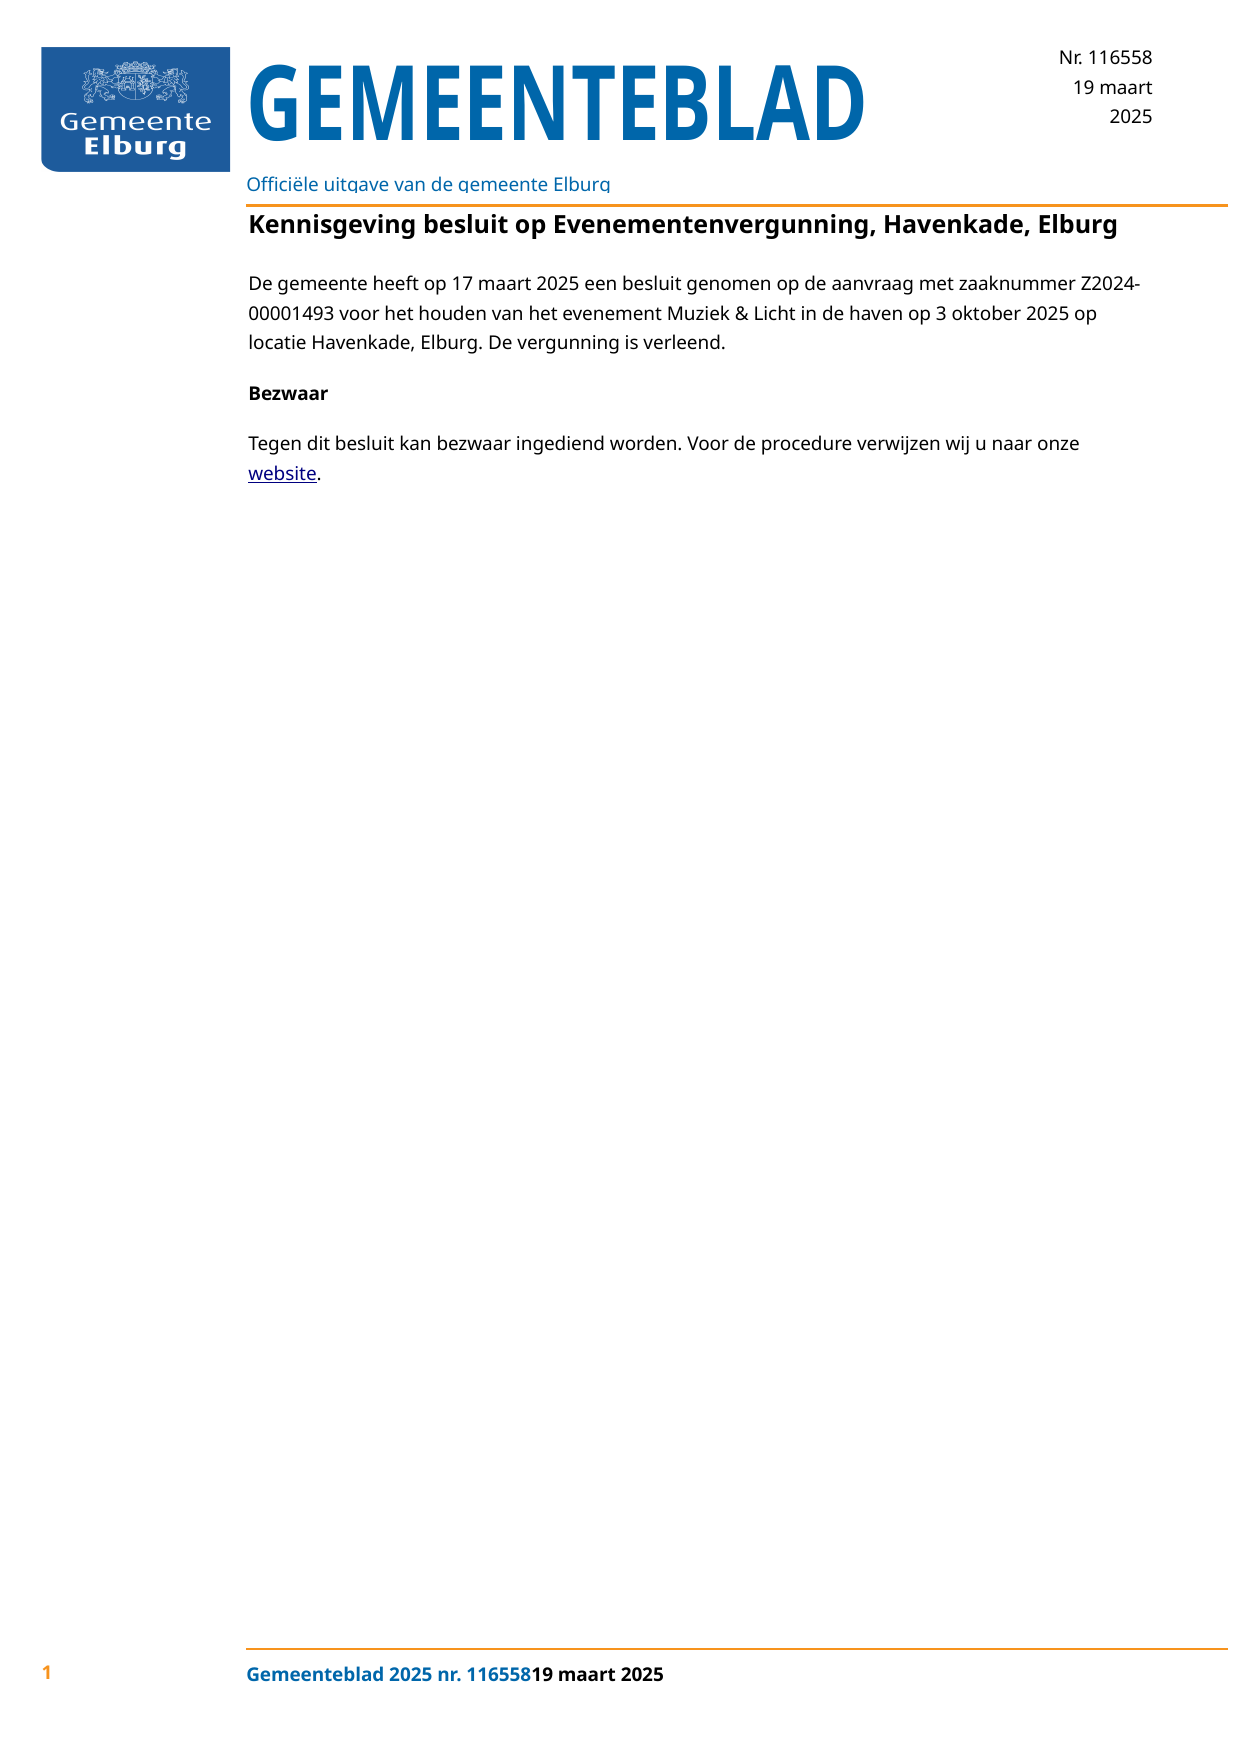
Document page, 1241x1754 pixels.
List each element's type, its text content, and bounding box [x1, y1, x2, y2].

text Bezwaar [248, 380, 1152, 406]
text De gemeente heeft op 17 maart 2025 een besluit genomen op de aanvraag met zaaknummer Z2024-00001493 voor het houden van het evenement Muziek & Licht in de haven op 3 oktober 2025 op locatie Havenkade, Elburg. De vergunning is verleend. [248, 270, 1152, 355]
text Kennisgeving besluit op Evenementenvergunning, Havenkade, Elburg [248, 207, 1152, 241]
picture [41, 47, 231, 172]
text Tegen dit besluit kan bezwaar ingediend worden. Voor de procedure verwijzen wij u naar onze website. [248, 430, 1152, 486]
